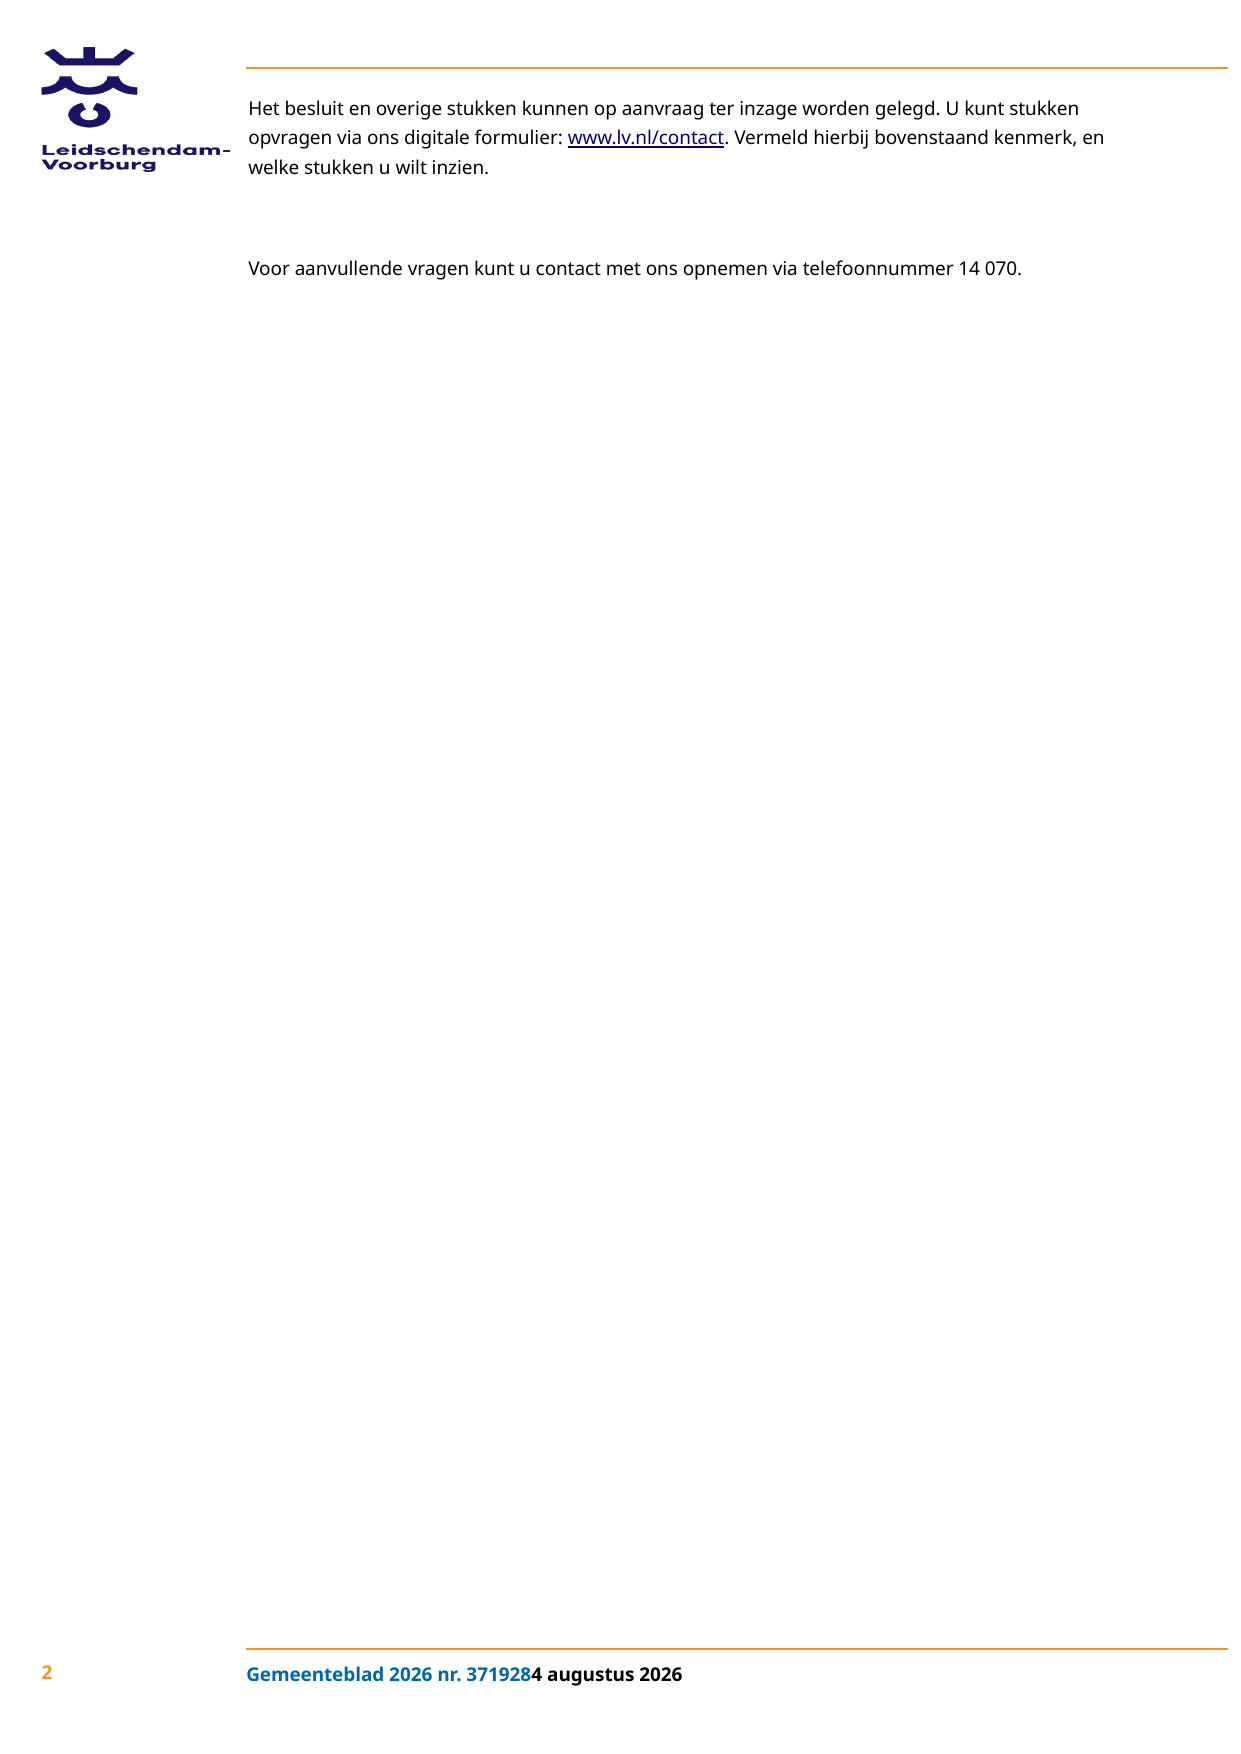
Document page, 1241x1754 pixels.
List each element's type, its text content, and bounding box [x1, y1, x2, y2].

text Het besluit en overige stukken kunnen op aanvraag ter inzage worden gelegd. U kunt stukken opvragen via ons digitale formulier: www.lv.nl/contact. Vermeld hierbij bovenstaand kenmerk, en welke stukken u wilt inzien. [248, 95, 1152, 180]
picture [41, 47, 231, 172]
text Voor aanvullende vragen kunt u contact met ons opnemen via telefoonnummer 14 070. [248, 255, 1152, 281]
